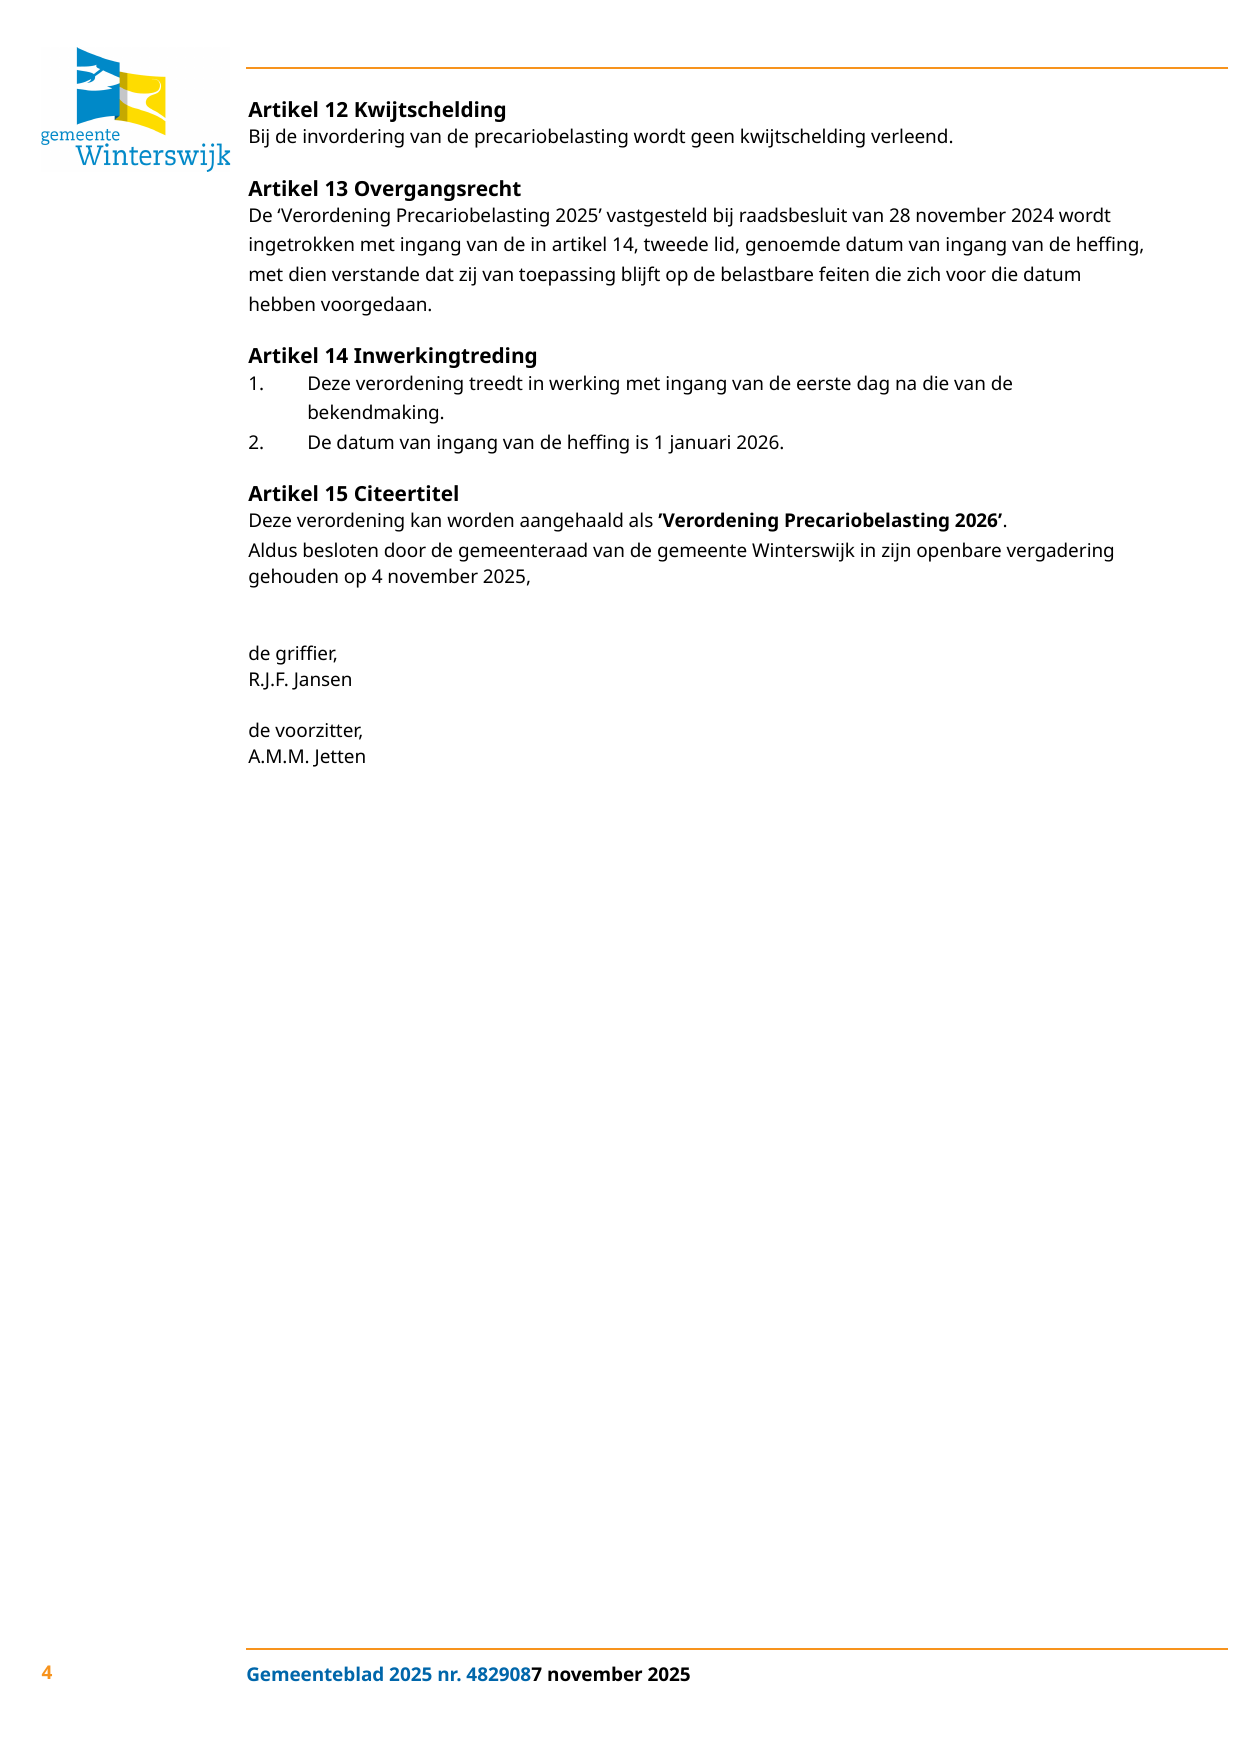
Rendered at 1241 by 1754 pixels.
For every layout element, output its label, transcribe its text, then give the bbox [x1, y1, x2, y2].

text De ‘Verordening Precariobelasting 2025’ vastgesteld bij raadsbesluit van 28 november 2024 wordt ingetrokken met ingang van de in artikel 14, tweede lid, genoemde datum van ingang van de heffing, met dien verstande dat zij van toepassing blijft op de belastbare feiten die zich voor die datum hebben voorgedaan. [248, 202, 1152, 317]
text Artikel 12 Kwijtschelding [248, 95, 1152, 123]
text Artikel 13 Overgangsrecht [248, 174, 1152, 202]
text R.J.F. Jansen [248, 666, 1152, 692]
text Artikel 15 Citeertitel [248, 479, 1152, 508]
text Bij de invordering van de precariobelasting wordt geen kwijtschelding verleend. [248, 123, 1152, 149]
text Deze verordening kan worden aangehaald als ’Verordening Precariobelasting 2026’. [248, 508, 1152, 533]
picture [41, 47, 231, 172]
text Aldus besloten door de gemeenteraad van de gemeente Winterswijk in zijn openbare vergadering gehouden op 4 november 2025, [248, 537, 1152, 589]
text de griffier, [248, 640, 1152, 666]
text A.M.M. Jetten [248, 743, 1152, 769]
picture [225, 153, 231, 162]
text Artikel 14 Inwerkingtreding [248, 341, 1152, 370]
list Deze verordening treedt in werking met ingang van de eerste dag na die van de bekendmaking. [248, 370, 1152, 425]
text de voorzitter, [248, 717, 1152, 743]
list De datum van ingang van de heffing is 1 januari 2026. [248, 429, 1152, 454]
